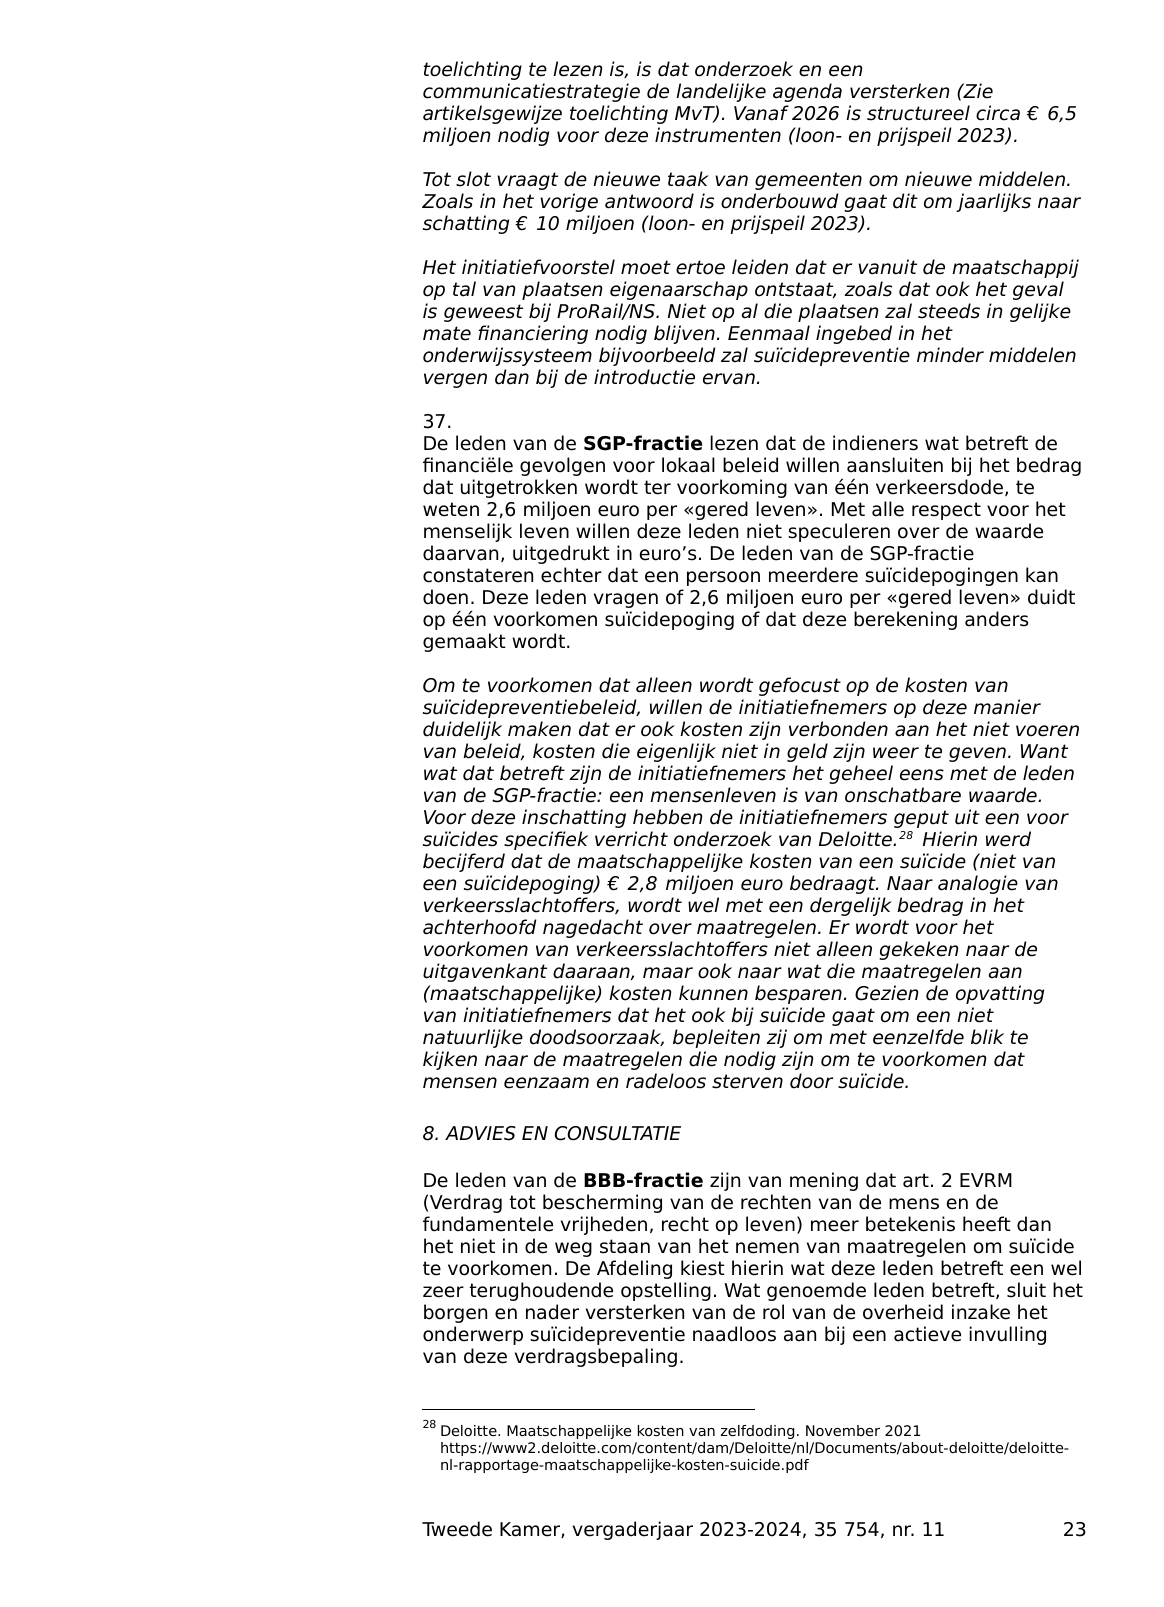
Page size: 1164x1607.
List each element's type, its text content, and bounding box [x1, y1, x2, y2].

text toelichting te lezen is, is dat onderzoek en een communicatiestrategie de landelijke agenda versterken (Zie artikelsgewijze toelichting MvT). Vanaf 2026 is structureel circa € 6,5 miljoen nodig voor deze instrumenten (loon- en prijspeil 2023). [422, 59, 1087, 147]
text Het initiatiefvoorstel moet ertoe leiden dat er vanuit de maatschappij op tal van plaatsen eigenaarschap ontstaat, zoals dat ook het geval is geweest bij ProRail/NS. Niet op al die plaatsen zal steeds in gelijke mate financiering nodig blijven. Eenmaal ingebed in het onderwijssysteem bijvoorbeeld zal suïcidepreventie minder middelen vergen dan bij de introductie ervan. [422, 257, 1087, 389]
text De leden van de BBB-fractie zijn van mening dat art. 2 EVRM (Verdrag tot bescherming van de rechten van de mens en de fundamentele vrijheden, recht op leven) meer betekenis heeft dan het niet in de weg staan van het nemen van maatregelen om suïcide te voorkomen. De Afdeling kiest hierin wat deze leden betreft een wel zeer terughoudende opstelling. Wat genoemde leden betreft, sluit het borgen en nader versterken van de rol van de overheid inzake het onderwerp suïcidepreventie naadloos aan bij een actieve invulling van deze verdragsbepaling. [422, 1170, 1087, 1368]
text Deloitte. Maatschappelijke kosten van zelfdoding. November 2021 https://www2.deloitte.com/content/dam/Deloitte/nl/Documents/about-deloitte/deloitte-nl-rapportage-maatschappelijke-kosten-suicide.pdf [422, 1418, 1087, 1474]
text Tot slot vraagt de nieuwe taak van gemeenten om nieuwe middelen. Zoals in het vorige antwoord is onderbouwd gaat dit om jaarlijks naar schatting € 10 miljoen (loon- en prijspeil 2023). [422, 169, 1087, 235]
text Voor deze inschatting hebben de initiatiefnemers geput uit een voor suïcides specifiek verricht onderzoek van Deloitte. Hierin werd becijferd dat de maatschappelijke kosten van een suïcide (niet van een suïcidepoging) € 2,8 miljoen euro bedraagt. Naar analogie van verkeersslachtoffers, wordt wel met een dergelijk bedrag in het achterhoofd nagedacht over maatregelen. Er wordt voor het voorkomen van verkeersslachtoffers niet alleen gekeken naar de uitgavenkant daaraan, maar ook naar wat die maatregelen aan (maatschappelijke) kosten kunnen besparen. Gezien de opvatting van initiatiefnemers dat het ook bij suïcide gaat om een niet natuurlijke doodsoorzaak, bepleiten zij om met eenzelfde blik te kijken naar de maatregelen die nodig zijn om te voorkomen dat mensen eenzaam en radeloos sterven door suïcide. [422, 807, 1087, 1093]
text 37. [422, 411, 1087, 433]
text Om te voorkomen dat alleen wordt gefocust op de kosten van suïcidepreventiebeleid, willen de initiatiefnemers op deze manier duidelijk maken dat er ook kosten zijn verbonden aan het niet voeren van beleid, kosten die eigenlijk niet in geld zijn weer te geven. Want wat dat betreft zijn de initiatiefnemers het geheel eens met de leden van de SGP-fractie: een mensenleven is van onschatbare waarde. [422, 675, 1087, 807]
text De leden van de SGP-fractie lezen dat de indieners wat betreft de financiële gevolgen voor lokaal beleid willen aansluiten bij het bedrag dat uitgetrokken wordt ter voorkoming van één verkeersdode, te weten 2,6 miljoen euro per «gered leven». Met alle respect voor het menselijk leven willen deze leden niet speculeren over de waarde daarvan, uitgedrukt in euro’s. De leden van de SGP-fractie constateren echter dat een persoon meerdere suïcidepogingen kan doen. Deze leden vragen of 2,6 miljoen euro per «gered leven» duidt op één voorkomen suïcidepoging of dat deze berekening anders gemaakt wordt. [422, 433, 1087, 653]
subtitle 8. ADVIES EN CONSULTATIE [422, 1123, 1087, 1145]
